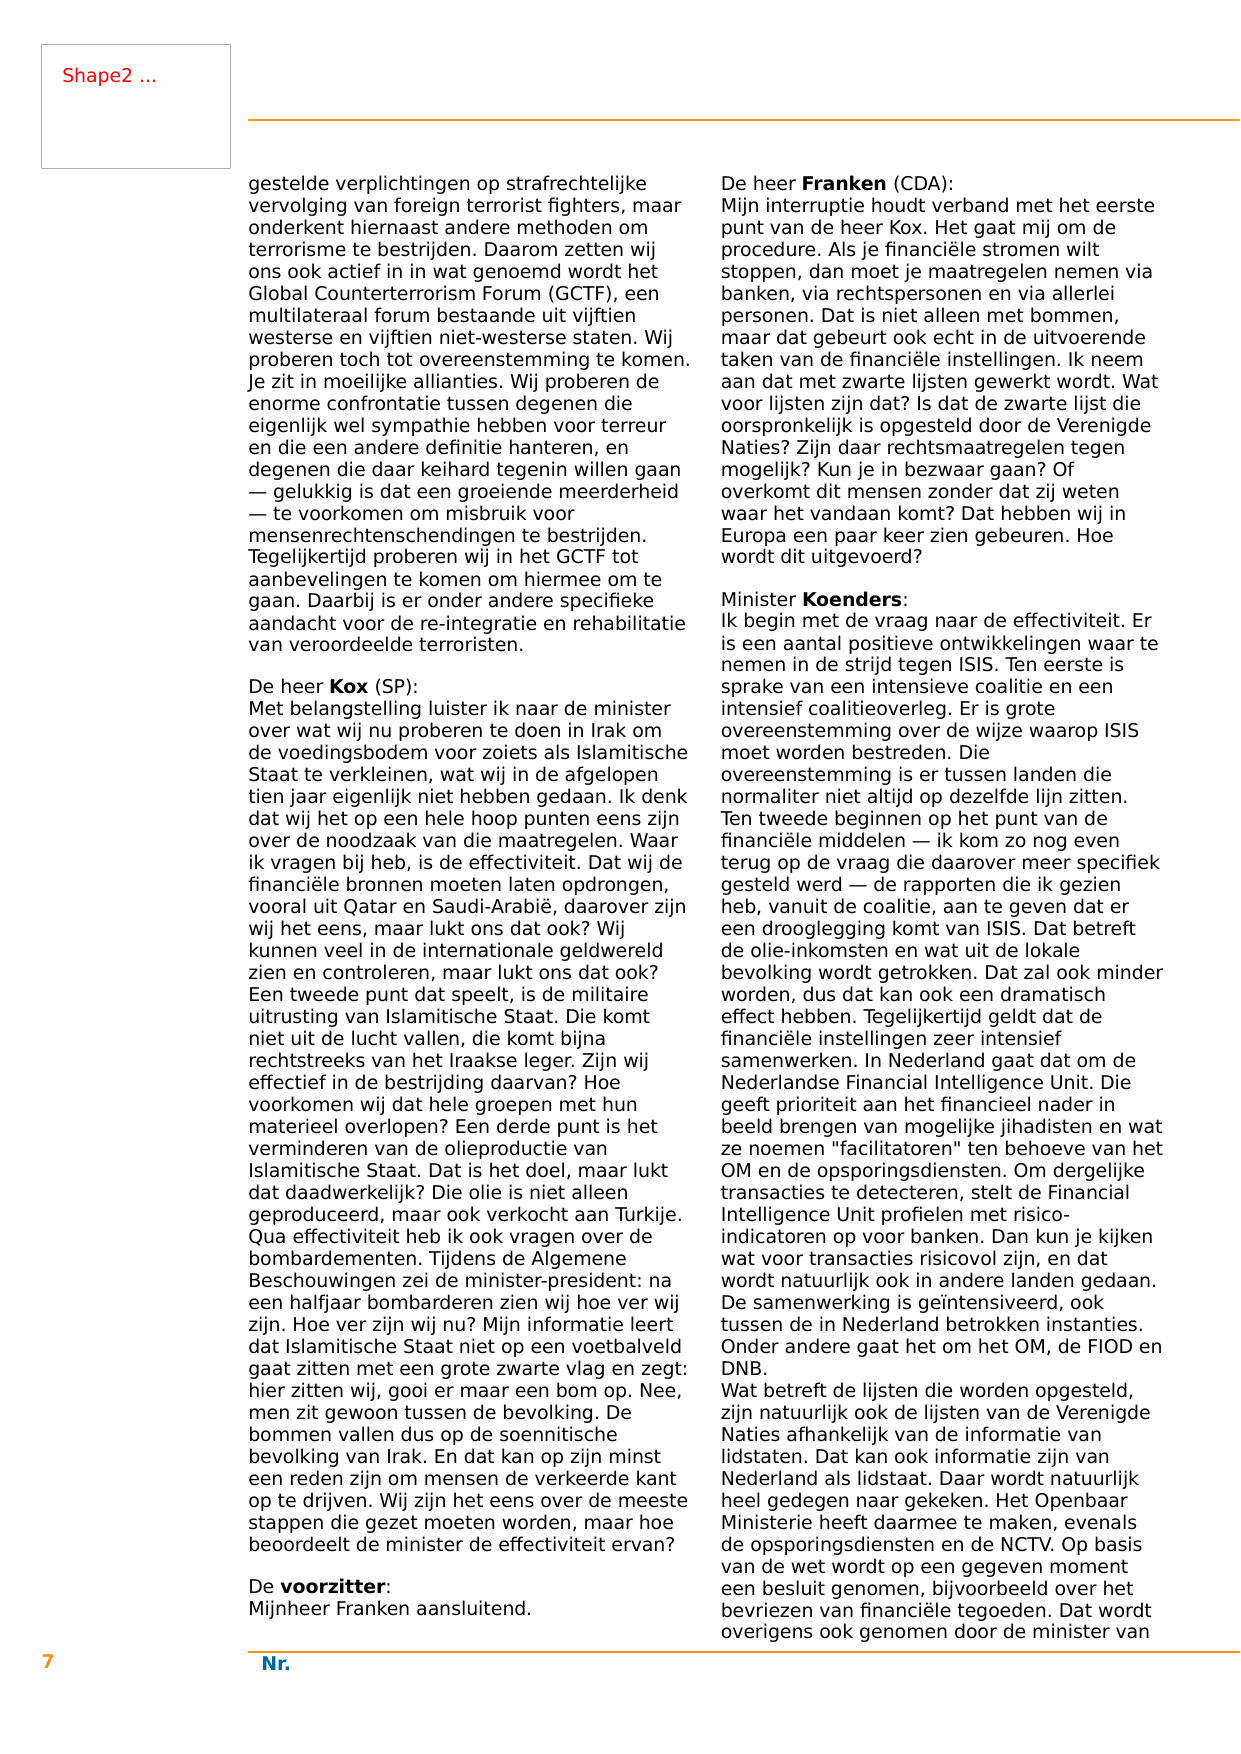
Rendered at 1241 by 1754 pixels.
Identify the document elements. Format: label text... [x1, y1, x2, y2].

text Minister Koenders: [721, 588, 1163, 610]
text Mijn interruptie houdt verband met het eerste punt van de heer Kox. Het gaat mij om de procedure. Als je financiële stromen wilt stoppen, dan moet je maatregelen nemen via banken, via rechtspersonen en via allerlei personen. Dat is niet alleen met bommen, maar dat gebeurt ook echt in de uitvoerende taken van de financiële instellingen. Ik neem aan dat met zwarte lijsten gewerkt wordt. Wat voor lijsten zijn dat? Is dat de zwarte lijst die oorspronkelijk is opgesteld door de Verenigde Naties? Zijn daar rechtsmaatregelen tegen mogelijk? Kun je in bezwaar gaan? Of overkomt dit mensen zonder dat zij weten waar het vandaan komt? Dat hebben wij in Europa een paar keer zien gebeuren. Hoe wordt dit uitgevoerd? [721, 195, 1163, 568]
text Wat betreft de lijsten die worden opgesteld, zijn natuurlijk ook de lijsten van de Verenigde Naties afhankelijk van de informatie van lidstaten. Dat kan ook informatie zijn van Nederland als lidstaat. Daar wordt natuurlijk heel gedegen naar gekeken. Het Openbaar Ministerie heeft daarmee te maken, evenals de opsporingsdiensten en de NCTV. Op basis van de wet wordt op een gegeven moment een besluit genomen, bijvoorbeeld over het bevriezen van financiële tegoeden. Dat wordt overigens ook genomen door de minister van [721, 1380, 1163, 1643]
text Mijnheer Franken aansluitend. [248, 1597, 691, 1619]
text Ik begin met de vraag naar de effectiviteit. Er is een aantal positieve ontwikkelingen waar te nemen in de strijd tegen ISIS. Ten eerste is sprake van een intensieve coalitie en een intensief coalitieoverleg. Er is grote overeenstemming over de wijze waarop ISIS moet worden bestreden. Die overeenstemming is er tussen landen die normaliter niet altijd op dezelfde lijn zitten. Ten tweede beginnen op het punt van de financiële middelen — ik kom zo nog even terug op de vraag die daarover meer specifiek gesteld werd — de rapporten die ik gezien heb, vanuit de coalitie, aan te geven dat er een drooglegging komt van ISIS. Dat betreft de olie-inkomsten en wat uit de lokale bevolking wordt getrokken. Dat zal ook minder worden, dus dat kan ook een dramatisch effect hebben. Tegelijkertijd geldt dat de financiële instellingen zeer intensief samenwerken. In Nederland gaat dat om de Nederlandse Financial Intelligence Unit. Die geeft prioriteit aan het financieel nader in beeld brengen van mogelijke jihadisten en wat ze noemen "facilitatoren" ten behoeve van het OM en de opsporingsdiensten. Om dergelijke transacties te detecteren, stelt de Financial Intelligence Unit profielen met risico-indicatoren op voor banken. Dan kun je kijken wat voor transacties risicovol zijn, en dat wordt natuurlijk ook in andere landen gedaan. De samenwerking is geïntensiveerd, ook tussen de in Nederland betrokken instanties. Onder andere gaat het om het OM, de FIOD en DNB. [721, 610, 1163, 1380]
text De voorzitter: [248, 1576, 691, 1597]
text Met belangstelling luister ik naar de minister over wat wij nu proberen te doen in Irak om de voedingsbodem voor zoiets als Islamitische Staat te verkleinen, wat wij in de afgelopen tien jaar eigenlijk niet hebben gedaan. Ik denk dat wij het op een hele hoop punten eens zijn over de noodzaak van die maatregelen. Waar ik vragen bij heb, is de effectiviteit. Dat wij de financiële bronnen moeten laten opdrongen, vooral uit Qatar en Saudi-Arabië, daarover zijn wij het eens, maar lukt ons dat ook? Wij kunnen veel in de internationale geldwereld zien en controleren, maar lukt ons dat ook? Een tweede punt dat speelt, is de militaire uitrusting van Islamitische Staat. Die komt niet uit de lucht vallen, die komt bijna rechtstreeks van het Iraakse leger. Zijn wij effectief in de bestrijding daarvan? Hoe voorkomen wij dat hele groepen met hun materieel overlopen? Een derde punt is het verminderen van de olieproductie van Islamitische Staat. Dat is het doel, maar lukt dat daadwerkelijk? Die olie is niet alleen geproduceerd, maar ook verkocht aan Turkije. Qua effectiviteit heb ik ook vragen over de bombardementen. Tijdens de Algemene Beschouwingen zei de minister-president: na een halfjaar bombarderen zien wij hoe ver wij zijn. Hoe ver zijn wij nu? Mijn informatie leert dat Islamitische Staat niet op een voetbalveld gaat zitten met een grote zwarte vlag en zegt: hier zitten wij, gooi er maar een bom op. Nee, men zit gewoon tussen de bevolking. De bommen vallen dus op de soennitische bevolking van Irak. En dat kan op zijn minst een reden zijn om mensen de verkeerde kant op te drijven. Wij zijn het eens over de meeste stappen die gezet moeten worden, maar hoe beoordeelt de minister de effectiviteit ervan? [248, 698, 691, 1556]
text gestelde verplichtingen op strafrechtelijke vervolging van foreign terrorist fighters, maar onderkent hiernaast andere methoden om terrorisme te bestrijden. Daarom zetten wij ons ook actief in in wat genoemd wordt het Global Counterterrorism Forum (GCTF), een multilateraal forum bestaande uit vijftien westerse en vijftien niet-westerse staten. Wij proberen toch tot overeenstemming te komen. Je zit in moeilijke allianties. Wij proberen de enorme confrontatie tussen degenen die eigenlijk wel sympathie hebben voor terreur en die een andere definitie hanteren, en degenen die daar keihard tegenin willen gaan — gelukkig is dat een groeiende meerderheid — te voorkomen om misbruik voor mensenrechtenschendingen te bestrijden. Tegelijkertijd proberen wij in het GCTF tot aanbevelingen te komen om hiermee om te gaan. Daarbij is er onder andere specifieke aandacht voor de re-integratie en rehabilitatie van veroordeelde terroristen. [248, 173, 691, 656]
text De heer Franken (CDA): [721, 173, 1163, 195]
text De heer Kox (SP): [248, 676, 691, 698]
